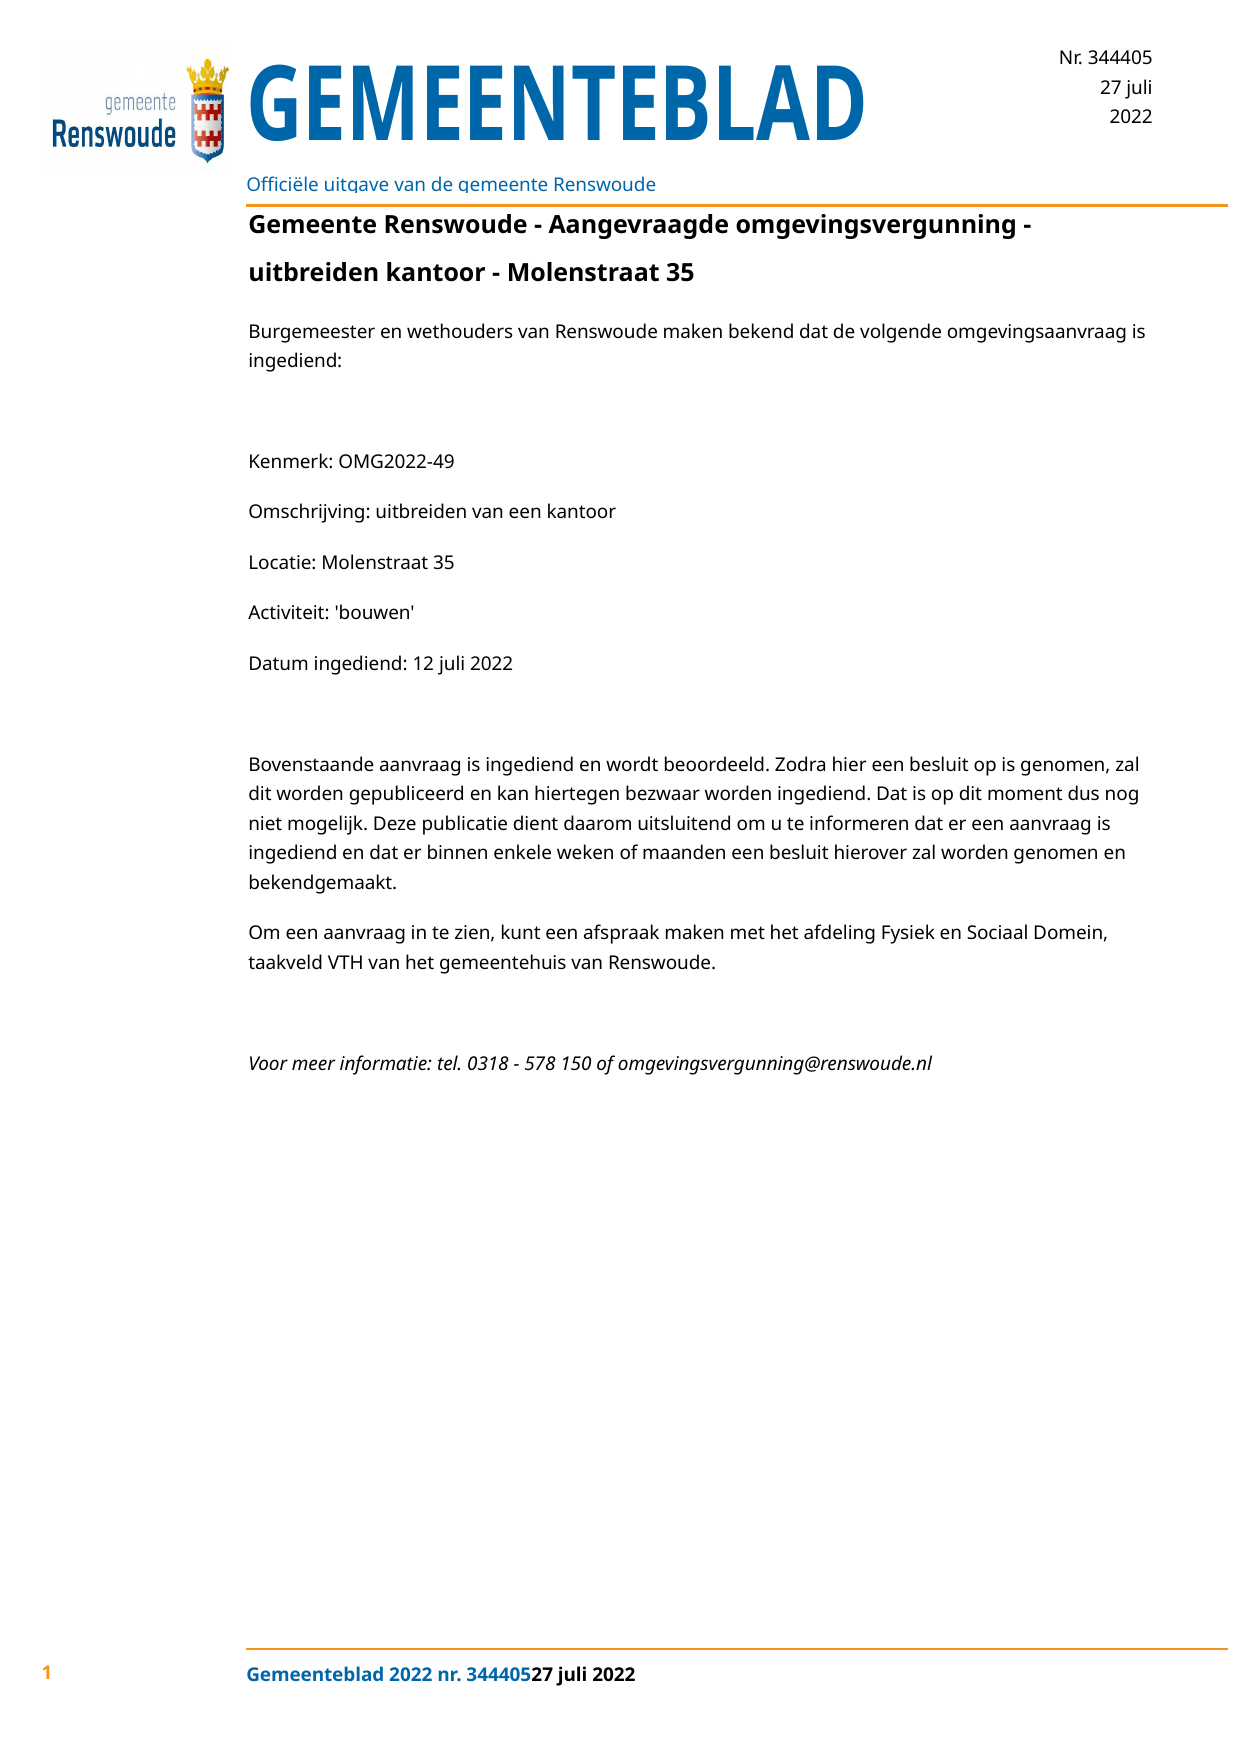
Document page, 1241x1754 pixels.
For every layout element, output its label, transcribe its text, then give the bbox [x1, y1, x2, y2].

picture [41, 47, 231, 172]
text Locatie: Molenstraat 35 [248, 549, 1152, 575]
text Bovenstaande aanvraag is ingediend en wordt beoordeeld. Zodra hier een besluit op is genomen, zal dit worden gepubliceerd en kan hiertegen bezwaar worden ingediend. Dat is op dit moment dus nog niet mogelijk. Deze publicatie dient daarom uitsluitend om u te informeren dat er een aanvraag is ingediend en dat er binnen enkele weken of maanden een besluit hierover zal worden genomen en bekendgemaakt. [248, 751, 1152, 895]
text Om een aanvraag in te zien, kunt een afspraak maken met het afdeling Fysiek en Sociaal Domein, taakveld VTH van het gemeentehuis van Renswoude. [248, 919, 1152, 975]
text Datum ingediend: 12 juli 2022 [248, 650, 1152, 676]
text Voor meer informatie: tel. 0318 - 578 150 of omgevingsvergunning@renswoude.nl [248, 1050, 1152, 1076]
text Burgemeester en wethouders van Renswoude maken bekend dat de volgende omgevingsaanvraag is ingediend: [248, 318, 1152, 373]
text Activiteit: 'bouwen' [248, 599, 1152, 625]
text Gemeente Renswoude - Aangevraagde omgevingsvergunning - uitbreiden kantoor - Molenstraat 35 [248, 207, 1152, 288]
text Kenmerk: OMG2022-49 [248, 448, 1152, 474]
text Omschrijving: uitbreiden van een kantoor [248, 499, 1152, 524]
